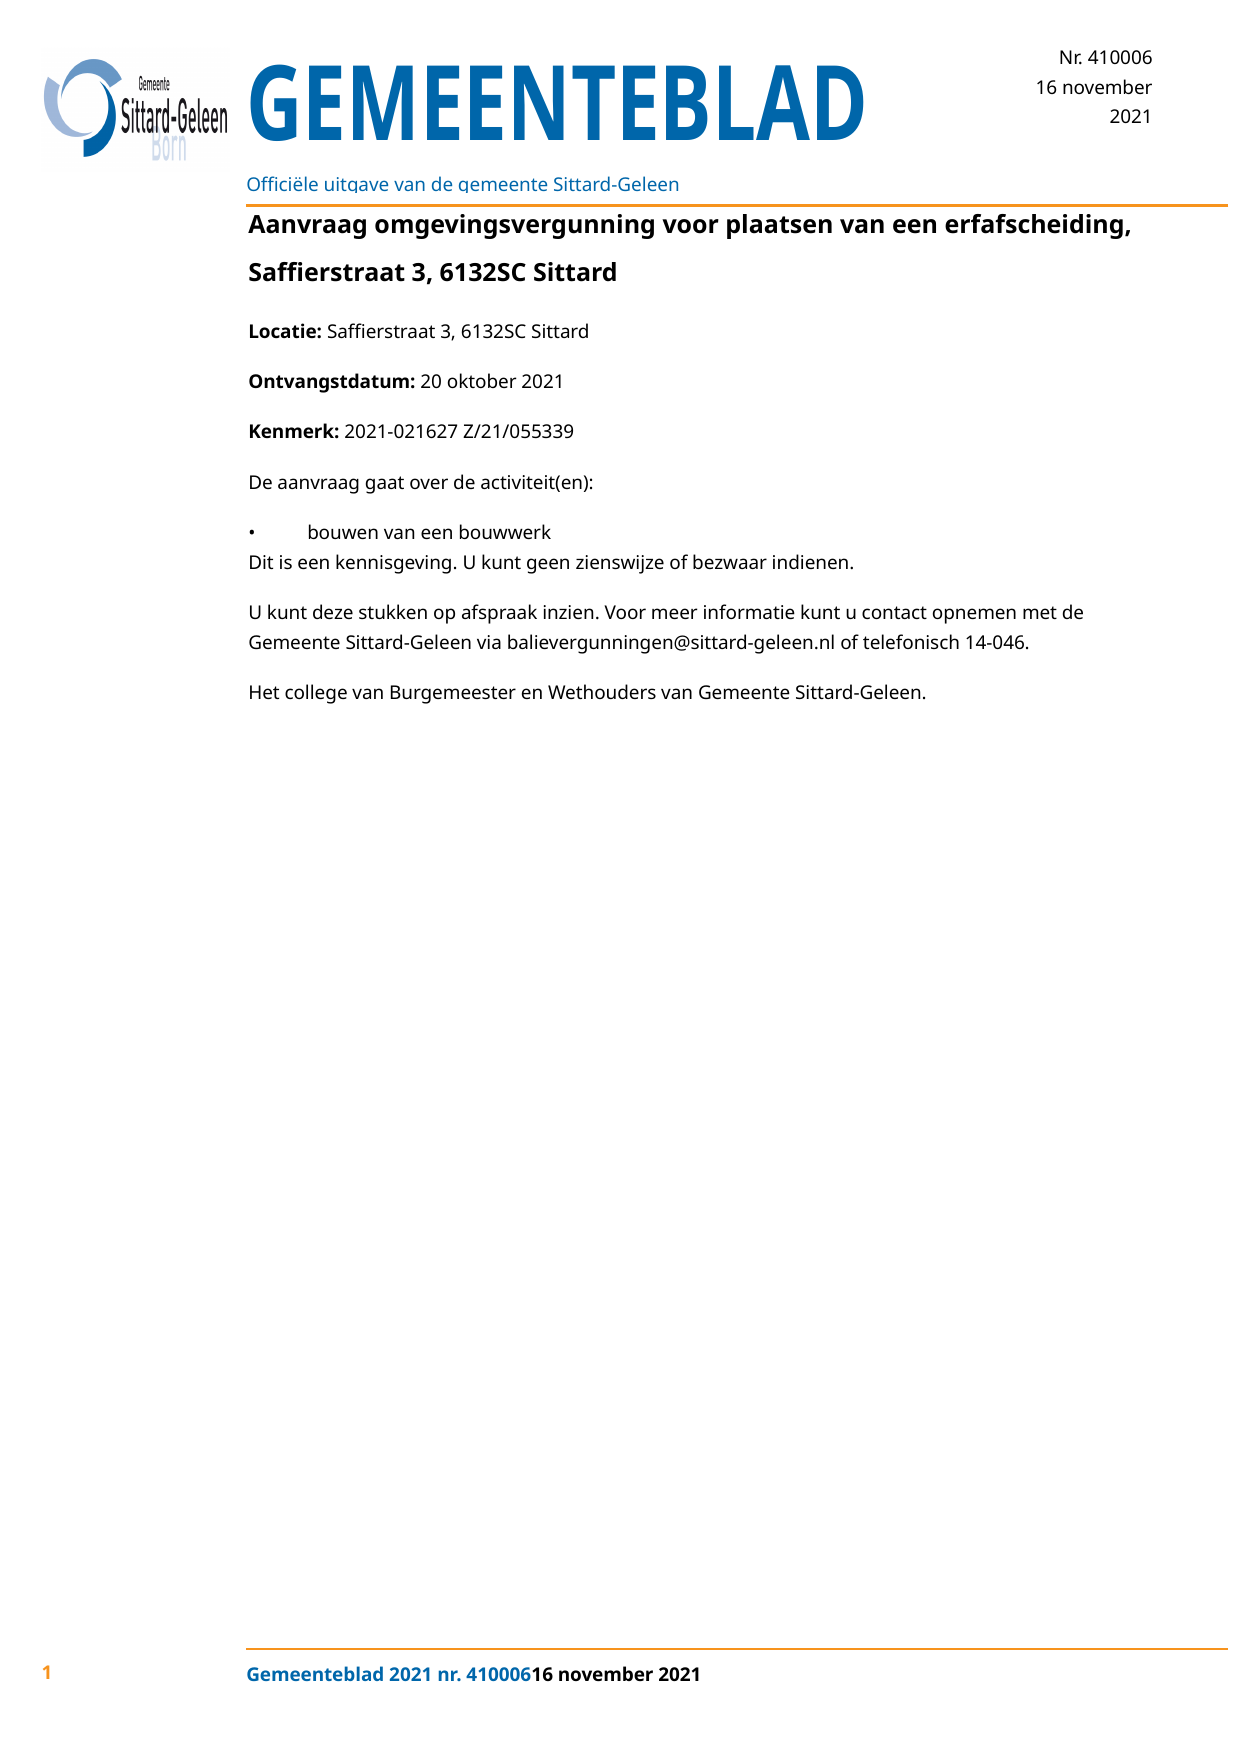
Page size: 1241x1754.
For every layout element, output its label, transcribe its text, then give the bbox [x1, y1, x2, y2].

text Kenmerk: 2021-021627 Z/21/055339 [248, 419, 1152, 444]
text Aanvraag omgevingsvergunning voor plaatsen van een erfafscheiding, Saffierstraat 3, 6132SC Sittard [248, 207, 1152, 288]
text U kunt deze stukken op afspraak inzien. Voor meer informatie kunt u contact opnemen met de Gemeente Sittard-Geleen via balievergunningen@sittard-geleen.nl of telefonisch 14-046. [248, 599, 1152, 655]
list bouwen van een bouwwerk [248, 519, 1152, 545]
text Het college van Burgemeester en Wethouders van Gemeente Sittard-Geleen. [248, 679, 1152, 705]
text Ontvangstdatum: 20 oktober 2021 [248, 368, 1152, 394]
text De aanvraag gaat over de activiteit(en): [248, 469, 1152, 495]
picture [41, 47, 231, 172]
text Locatie: Saffierstraat 3, 6132SC Sittard [248, 318, 1152, 344]
text Dit is een kennisgeving. U kunt geen zienswijze of bezwaar indienen. [248, 549, 1152, 575]
